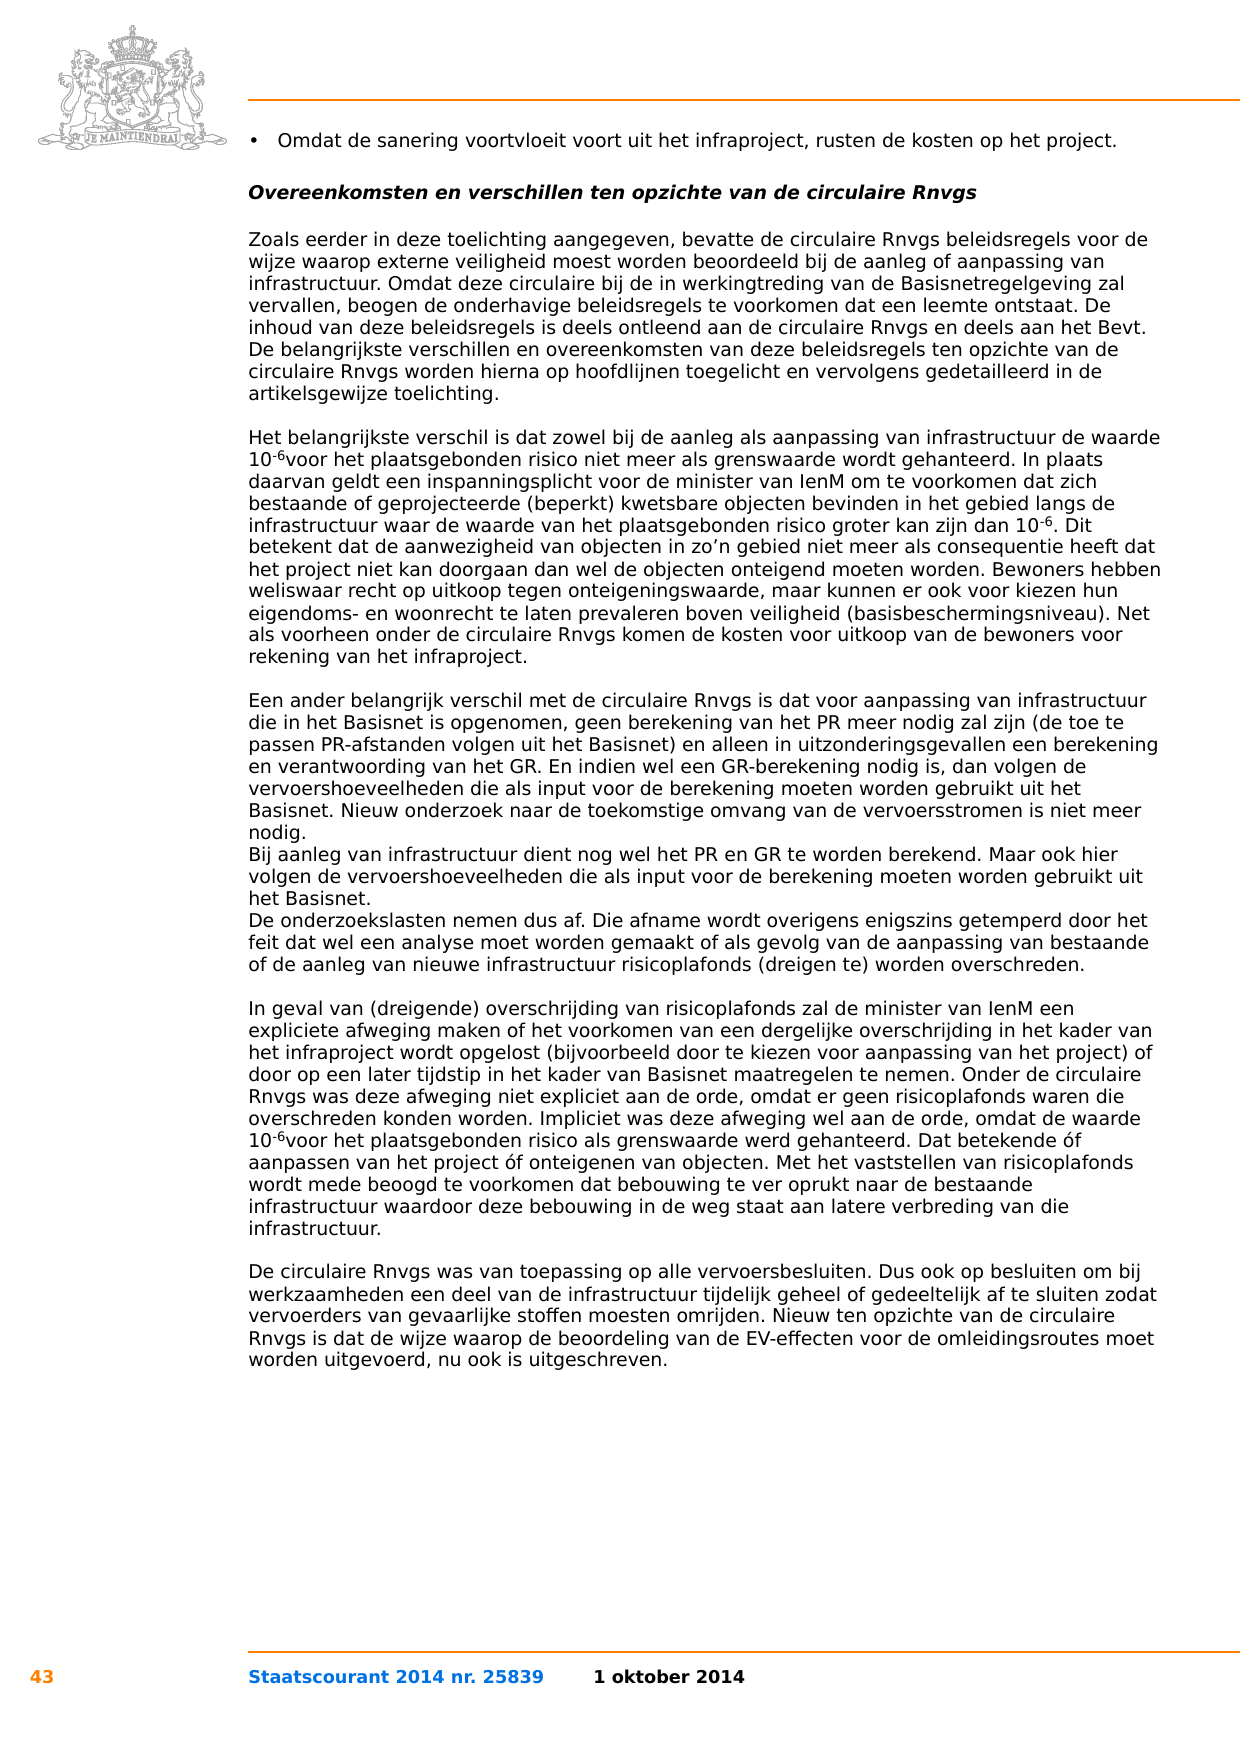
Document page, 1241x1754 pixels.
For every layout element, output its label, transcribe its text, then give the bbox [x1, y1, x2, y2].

subtitle Overeenkomsten en verschillen ten opzichte van de circulaire Rnvgs [248, 182, 1163, 204]
text Een ander belangrijk verschil met de circulaire Rnvgs is dat voor aanpassing van infrastructuur die in het Basisnet is opgenomen, geen berekening van het PR meer nodig zal zijn (de toe te passen PR-afstanden volgen uit het Basisnet) en alleen in uitzonderingsgevallen een berekening en verantwoording van het GR. En indien wel een GR-berekening nodig is, dan volgen de vervoershoeveelheden die als input voor de berekening moeten worden gebruikt uit het Basisnet. Nieuw onderzoek naar de toekomstige omvang van de vervoersstromen is niet meer nodig. [248, 690, 1163, 844]
text Het belangrijkste verschil is dat zowel bij de aanleg als aanpassing van infrastructuur de waarde 10-6voor het plaatsgebonden risico niet meer als grenswaarde wordt gehanteerd. In plaats daarvan geldt een inspanningsplicht voor de minister van IenM om te voorkomen dat zich bestaande of geprojecteerde (beperkt) kwetsbare objecten bevinden in het gebied langs de infrastructuur waar de waarde van het plaatsgebonden risico groter kan zijn dan 10-6. Dit betekent dat de aanwezigheid van objecten in zo’n gebied niet meer als consequentie heeft dat het project niet kan doorgaan dan wel de objecten onteigend moeten worden. Bewoners hebben weliswaar recht op uitkoop tegen onteigeningswaarde, maar kunnen er ook voor kiezen hun eigendoms- en woonrecht te laten prevaleren boven veiligheid (basisbeschermingsniveau). Net als voorheen onder de circulaire Rnvgs komen de kosten voor uitkoop van de bewoners voor rekening van het infraproject. [248, 427, 1163, 668]
text In geval van (dreigende) overschrijding van risicoplafonds zal de minister van IenM een expliciete afweging maken of het voorkomen van een dergelijke overschrijding in het kader van het infraproject wordt opgelost (bijvoorbeeld door te kiezen voor aanpassing van het project) of door op een later tijdstip in het kader van Basisnet maatregelen te nemen. Onder de circulaire Rnvgs was deze afweging niet expliciet aan de orde, omdat er geen risicoplafonds waren die overschreden konden worden. Impliciet was deze afweging wel aan de orde, omdat de waarde 10-6voor het plaatsgebonden risico als grenswaarde werd gehanteerd. Dat betekende óf aanpassen van het project óf onteigenen van objecten. Met het vaststellen van risicoplafonds wordt mede beoogd te voorkomen dat bebouwing te ver oprukt naar de bestaande infrastructuur waardoor deze bebouwing in de weg staat aan latere verbreding van die infrastructuur. [248, 998, 1163, 1239]
picture [38, 25, 227, 150]
text • Omdat de sanering voortvloeit voort uit het infraproject, rusten de kosten op het project. [248, 130, 1163, 152]
text De circulaire Rnvgs was van toepassing op alle vervoersbesluiten. Dus ook op besluiten om bij werkzaamheden een deel van de infrastructuur tijdelijk geheel of gedeeltelijk af te sluiten zodat vervoerders van gevaarlijke stoffen moesten omrijden. Nieuw ten opzichte van de circulaire Rnvgs is dat de wijze waarop de beoordeling van de EV-effecten voor de omleidingsroutes moet worden uitgevoerd, nu ook is uitgeschreven. [248, 1261, 1163, 1371]
text Zoals eerder in deze toelichting aangegeven, bevatte de circulaire Rnvgs beleidsregels voor de wijze waarop externe veiligheid moest worden beoordeeld bij de aanleg of aanpassing van infrastructuur. Omdat deze circulaire bij de in werkingtreding van de Basisnetregelgeving zal vervallen, beogen de onderhavige beleidsregels te voorkomen dat een leemte ontstaat. De inhoud van deze beleidsregels is deels ontleend aan de circulaire Rnvgs en deels aan het Bevt. De belangrijkste verschillen en overeenkomsten van deze beleidsregels ten opzichte van de circulaire Rnvgs worden hierna op hoofdlijnen toegelicht en vervolgens gedetailleerd in de artikelsgewijze toelichting. [248, 229, 1163, 405]
text Bij aanleg van infrastructuur dient nog wel het PR en GR te worden berekend. Maar ook hier volgen de vervoershoeveelheden die als input voor de berekening moeten worden gebruikt uit het Basisnet. [248, 844, 1163, 910]
text De onderzoekslasten nemen dus af. Die afname wordt overigens enigszins getemperd door het feit dat wel een analyse moet worden gemaakt of als gevolg van de aanpassing van bestaande of de aanleg van nieuwe infrastructuur risicoplafonds (dreigen te) worden overschreden. [248, 910, 1163, 976]
